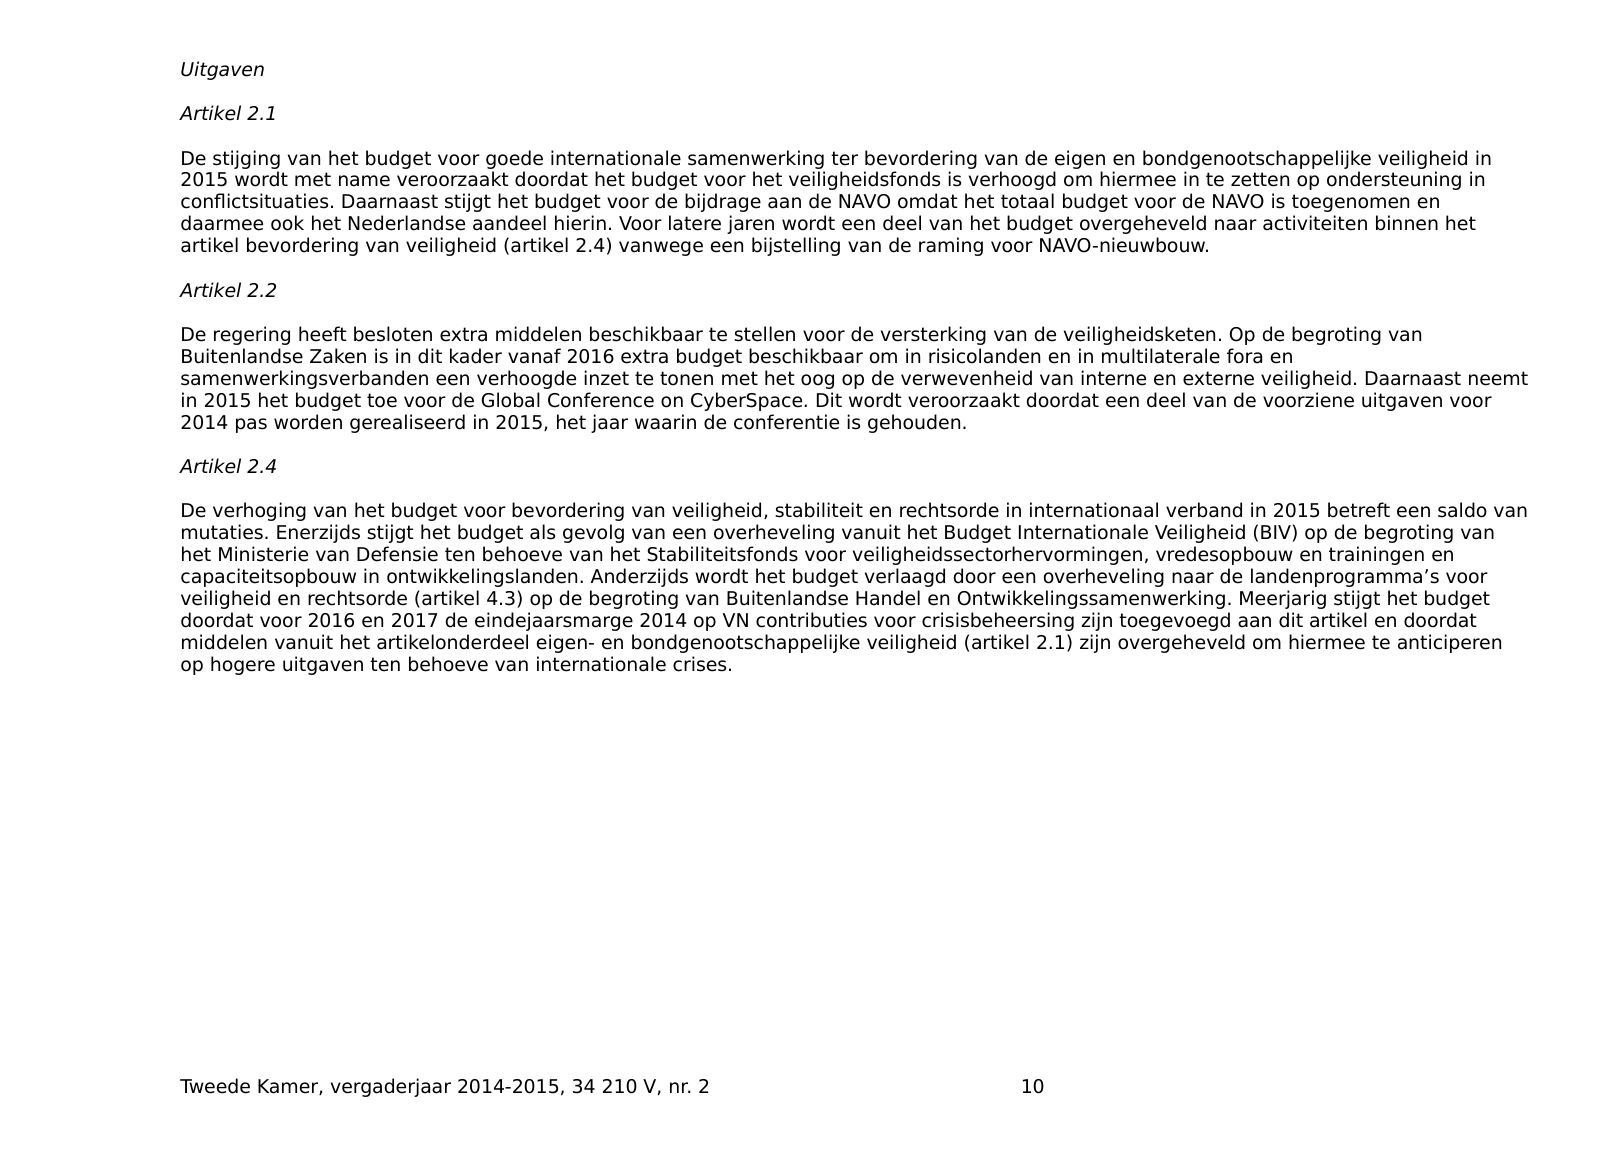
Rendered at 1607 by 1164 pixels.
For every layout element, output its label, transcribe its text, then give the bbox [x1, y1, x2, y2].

subtitle Artikel 2.2 [180, 279, 1529, 301]
subtitle Artikel 2.1 [180, 103, 1529, 125]
subtitle Uitgaven [180, 59, 1529, 81]
text De stijging van het budget voor goede internationale samenwerking ter bevordering van de eigen en bondgenootschappelijke veiligheid in 2015 wordt met name veroorzaakt doordat het budget voor het veiligheidsfonds is verhoogd om hiermee in te zetten op ondersteuning in conflictsituaties. Daarnaast stijgt het budget voor de bijdrage aan de NAVO omdat het totaal budget voor de NAVO is toegenomen en daarmee ook het Nederlandse aandeel hierin. Voor latere jaren wordt een deel van het budget overgeheveld naar activiteiten binnen het artikel bevordering van veiligheid (artikel 2.4) vanwege een bijstelling van de raming voor NAVO-nieuwbouw. [180, 147, 1529, 257]
text De verhoging van het budget voor bevordering van veiligheid, stabiliteit en rechtsorde in internationaal verband in 2015 betreft een saldo van mutaties. Enerzijds stijgt het budget als gevolg van een overheveling vanuit het Budget Internationale Veiligheid (BIV) op de begroting van het Ministerie van Defensie ten behoeve van het Stabiliteitsfonds voor veiligheidssectorhervormingen, vredesopbouw en trainingen en capaciteitsopbouw in ontwikkelingslanden. Anderzijds wordt het budget verlaagd door een overheveling naar de landenprogramma’s voor veiligheid en rechtsorde (artikel 4.3) op de begroting van Buitenlandse Handel en Ontwikkelingssamenwerking. Meerjarig stijgt het budget doordat voor 2016 en 2017 de eindejaarsmarge 2014 op VN contributies voor crisisbeheersing zijn toegevoegd aan dit artikel en doordat middelen vanuit het artikelonderdeel eigen- en bondgenootschappelijke veiligheid (artikel 2.1) zijn overgeheveld om hiermee te anticiperen op hogere uitgaven ten behoeve van internationale crises. [180, 500, 1529, 676]
text De regering heeft besloten extra middelen beschikbaar te stellen voor de versterking van de veiligheidsketen. Op de begroting van Buitenlandse Zaken is in dit kader vanaf 2016 extra budget beschikbaar om in risicolanden en in multilaterale fora en samenwerkingsverbanden een verhoogde inzet te tonen met het oog op de verwevenheid van interne en externe veiligheid. Daarnaast neemt in 2015 het budget toe voor de Global Conference on CyberSpace. Dit wordt veroorzaakt doordat een deel van de voorziene uitgaven voor 2014 pas worden gerealiseerd in 2015, het jaar waarin de conferentie is gehouden. [180, 324, 1529, 433]
subtitle Artikel 2.4 [180, 456, 1529, 478]
